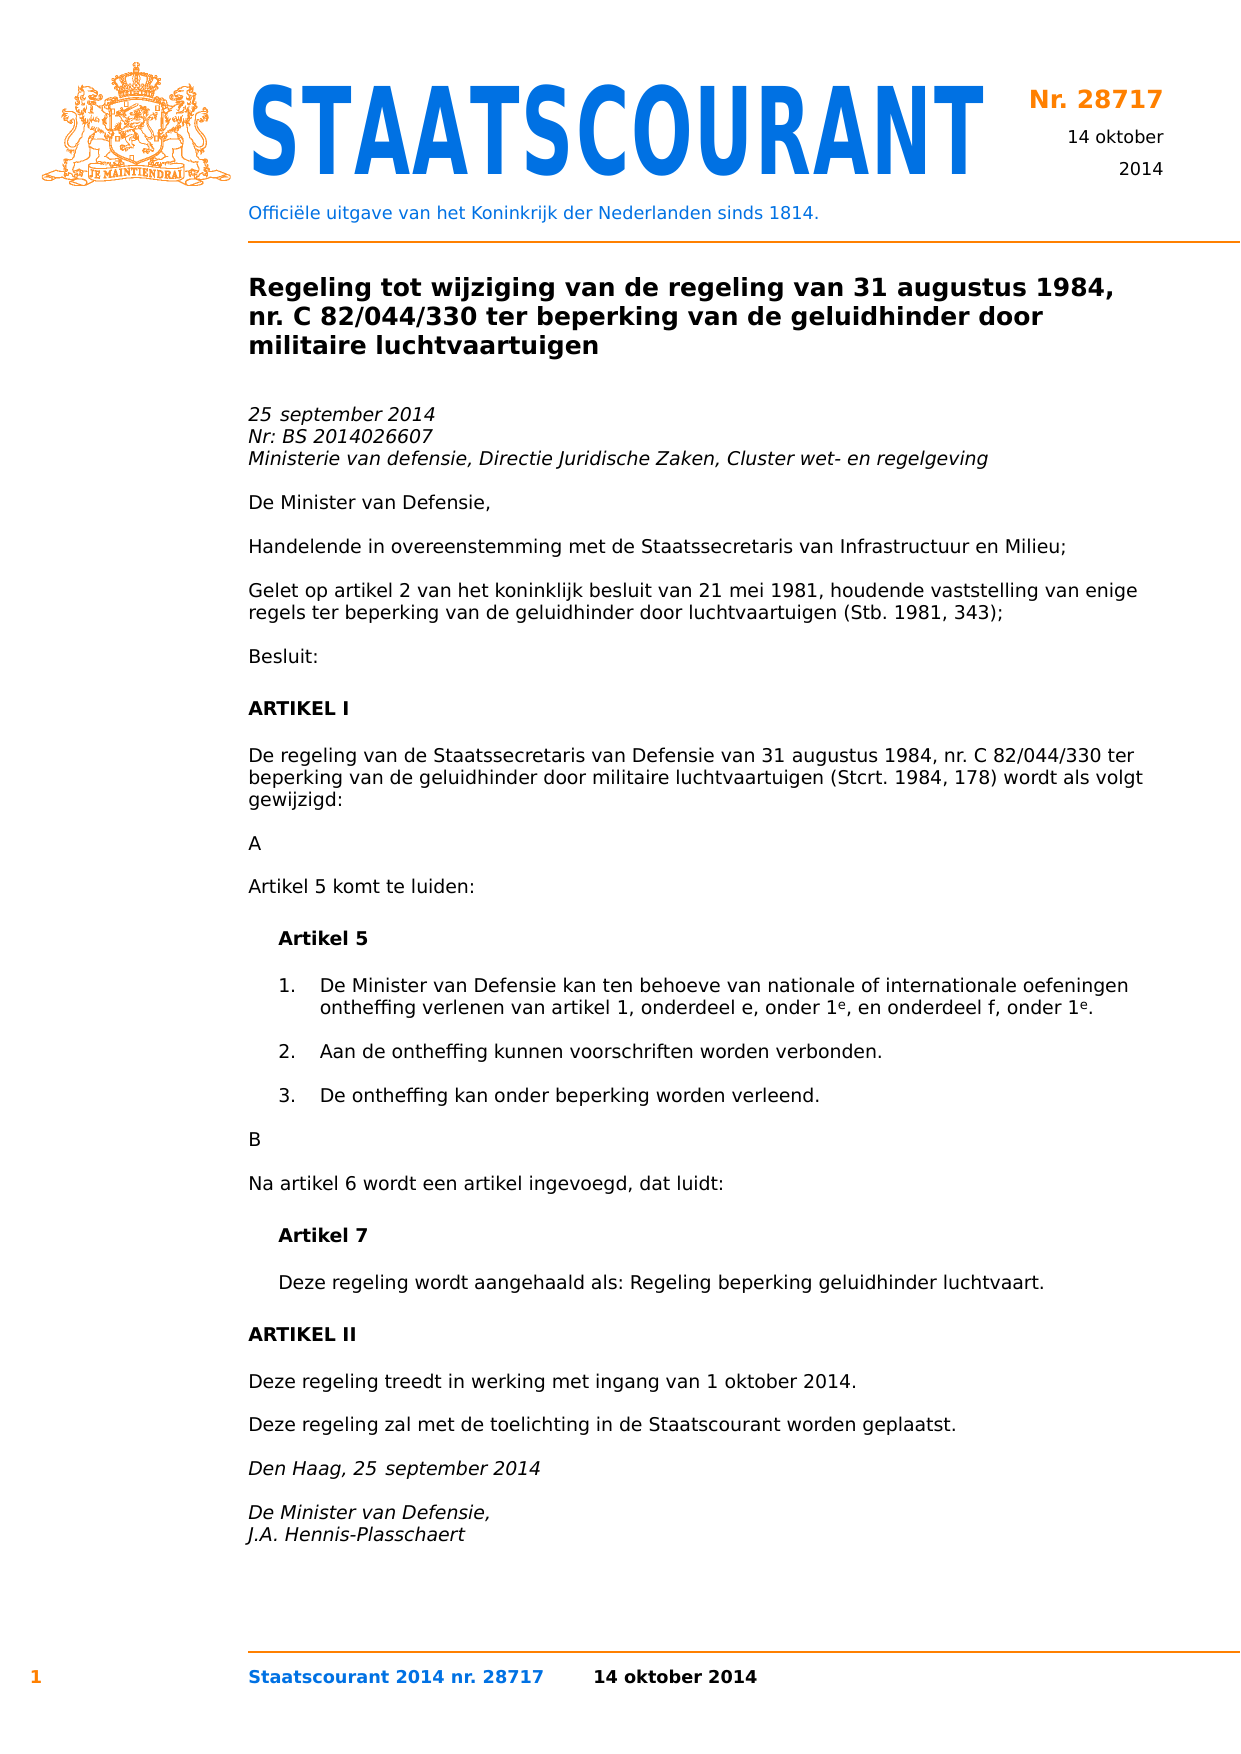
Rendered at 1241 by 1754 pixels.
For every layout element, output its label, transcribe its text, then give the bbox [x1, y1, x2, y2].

text Artikel 5 komt te luiden: [248, 876, 1163, 898]
text Besluit: [248, 646, 1163, 668]
text Na artikel 6 wordt een artikel ingevoegd, dat luidt: [248, 1173, 1163, 1194]
text Handelende in overeenstemming met de Staatssecretaris van Infrastructuur en Milieu; [248, 536, 1163, 558]
table_header [25, 62, 248, 241]
text Deze regeling treedt in werking met ingang van 1 oktober 2014. [248, 1371, 1163, 1392]
text Deze regeling zal met de toelichting in de Staatscourant worden geplaatst. [248, 1414, 1163, 1436]
text 1. De Minister van Defensie kan ten behoeve van nationale of internationale oefeningen ontheffing verlenen van artikel 1, onderdeel e, onder 1e, en onderdeel f, onder 1e. [278, 975, 1163, 1019]
table_header STAATSCOURANT [248, 62, 998, 203]
text De regeling van de Staatssecretaris van Defensie van 31 augustus 1984, nr. C 82/044/330 ter beperking van de geluidhinder door militaire luchtvaartuigen (Stcrt. 1984, 178) wordt als volgt gewijzigd: [248, 744, 1163, 811]
text 2. Aan de ontheffing kunnen voorschriften worden verbonden. [278, 1041, 1163, 1063]
text 25 september 2014 [248, 404, 1163, 426]
table_cell 2014 [998, 153, 1240, 203]
text Deze regeling wordt aangehaald als: Regeling beperking geluidhinder luchtvaart. [278, 1272, 1163, 1293]
subtitle ARTIKEL II [248, 1323, 1163, 1346]
text De Minister van Defensie, [248, 492, 1163, 514]
subtitle Regeling tot wijziging van de regeling van 31 augustus 1984, nr. C 82/044/330 ter beperking van de geluidhinder door militaire luchtvaartuigen [248, 273, 1163, 361]
table_header Nr. 28717 [998, 62, 1240, 121]
picture [41, 62, 231, 186]
subtitle Artikel 5 [278, 928, 1163, 950]
subtitle ARTIKEL I [248, 698, 1163, 719]
text De Minister van Defensie, J.A. Hennis-Plasschaert [248, 1502, 1163, 1546]
text B [248, 1129, 1163, 1151]
text Nr: BS 2014026607 [248, 426, 1163, 448]
text Den Haag, 25 september 2014 [248, 1458, 1163, 1480]
text A [248, 832, 1163, 854]
subtitle Artikel 7 [278, 1224, 1163, 1247]
text Ministerie van defensie, Directie Juridische Zaken, Cluster wet- en regelgeving [248, 448, 1163, 470]
table_cell 14 oktober [998, 121, 1240, 153]
text 3. De ontheffing kan onder beperking worden verleend. [278, 1085, 1163, 1107]
text Gelet op artikel 2 van het koninklijk besluit van 21 mei 1981, houdende vaststelling van enige regels ter beperking van de geluidhinder door luchtvaartuigen (Stb. 1981, 343); [248, 580, 1163, 624]
table_cell Officiële uitgave van het Koninkrijk der Nederlanden sinds 1814. [248, 203, 1240, 241]
